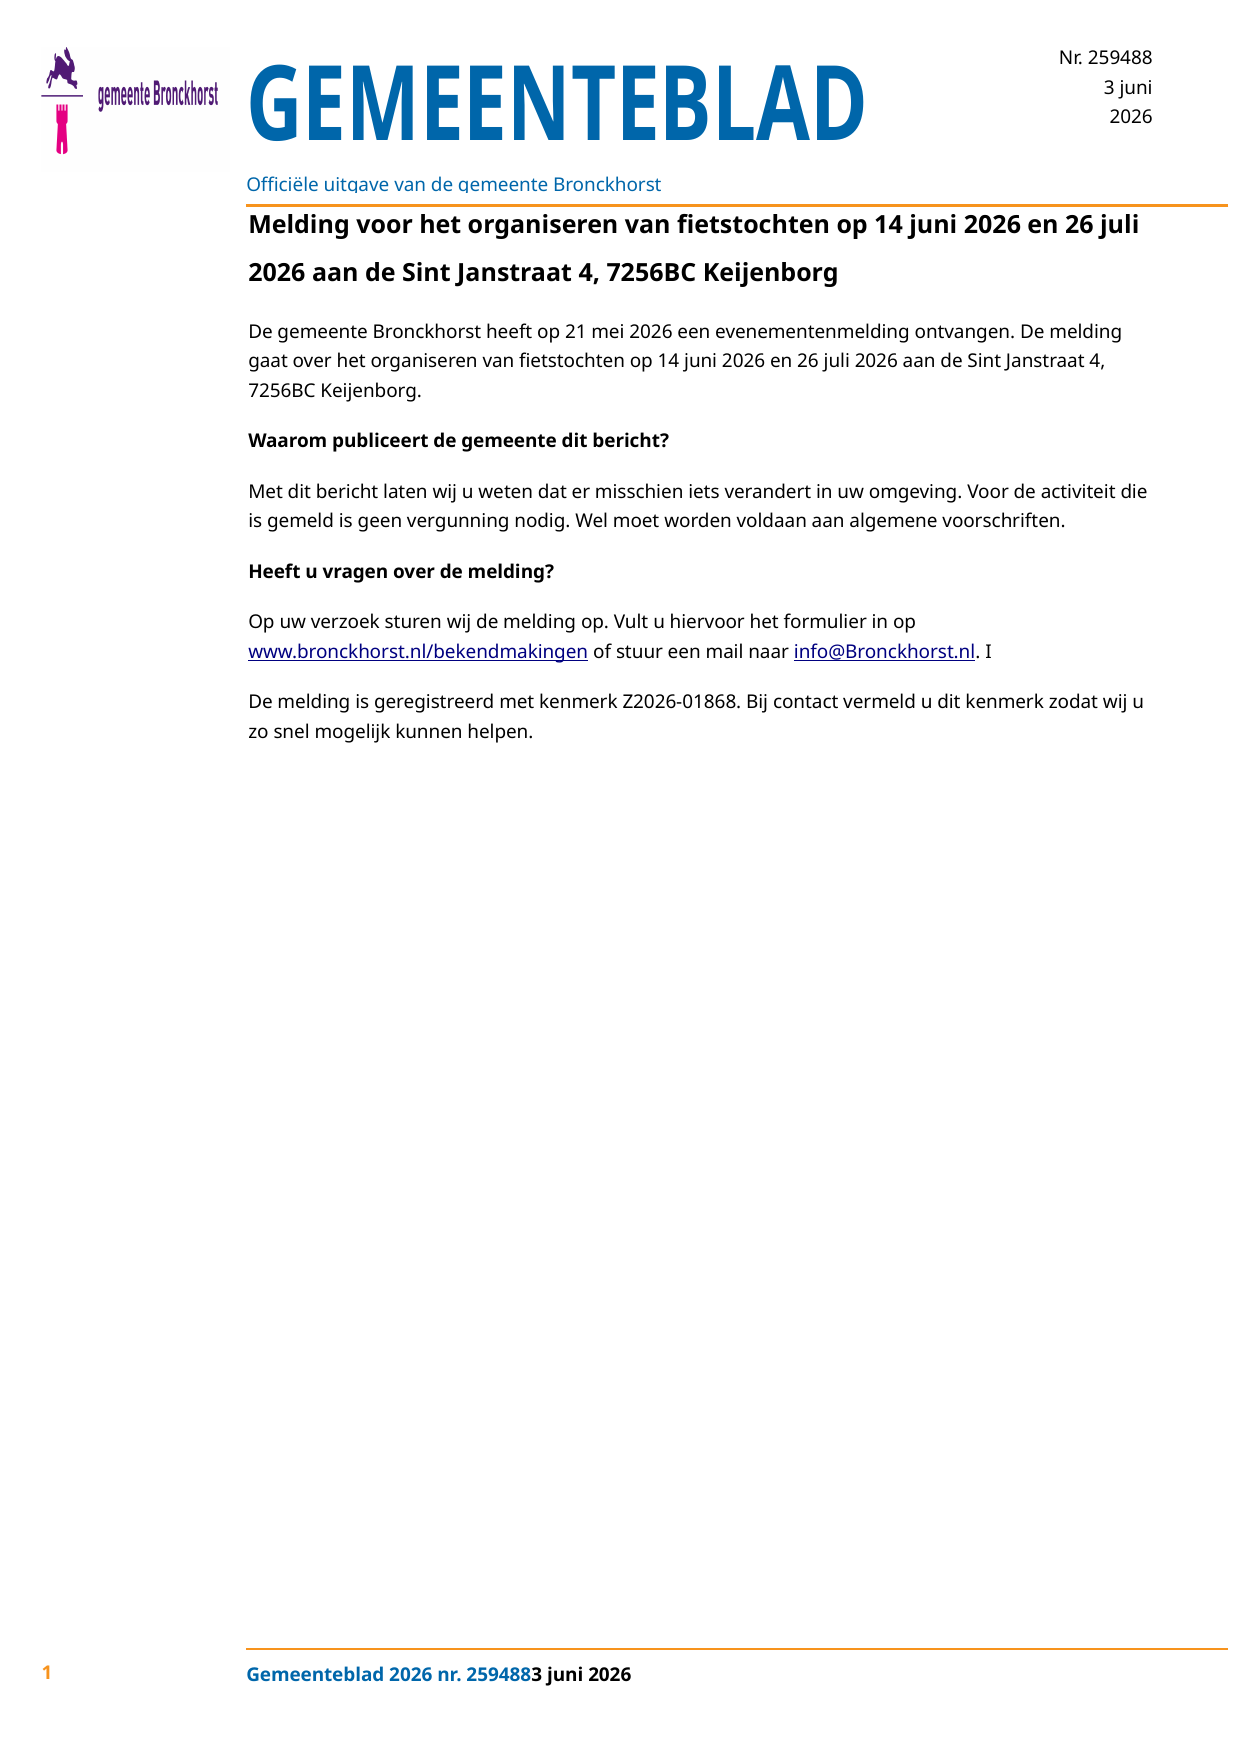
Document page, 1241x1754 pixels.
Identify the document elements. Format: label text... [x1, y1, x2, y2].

text De melding is geregistreerd met kenmerk Z2026-01868. Bij contact vermeld u dit kenmerk zodat wij u zo snel mogelijk kunnen helpen. [248, 688, 1152, 744]
text Op uw verzoek sturen wij de melding op. Vult u hiervoor het formulier in op www.bronckhorst.nl/bekendmakingen of stuur een mail naar info@Bronckhorst.nl. I [248, 608, 1152, 664]
picture [41, 47, 231, 172]
text De gemeente Bronckhorst heeft op 21 mei 2026 een evenementenmelding ontvangen. De melding gaat over het organiseren van fietstochten op 14 juni 2026 en 26 juli 2026 aan de Sint Janstraat 4, 7256BC Keijenborg. [248, 318, 1152, 403]
text Waarom publiceert de gemeente dit bericht? [248, 427, 1152, 453]
text Heeft u vragen over de melding? [248, 558, 1152, 584]
text Met dit bericht laten wij u weten dat er misschien iets verandert in uw omgeving. Voor de activiteit die is gemeld is geen vergunning nodig. Wel moet worden voldaan aan algemene voorschriften. [248, 478, 1152, 533]
text Melding voor het organiseren van fietstochten op 14 juni 2026 en 26 juli 2026 aan de Sint Janstraat 4, 7256BC Keijenborg [248, 207, 1152, 288]
